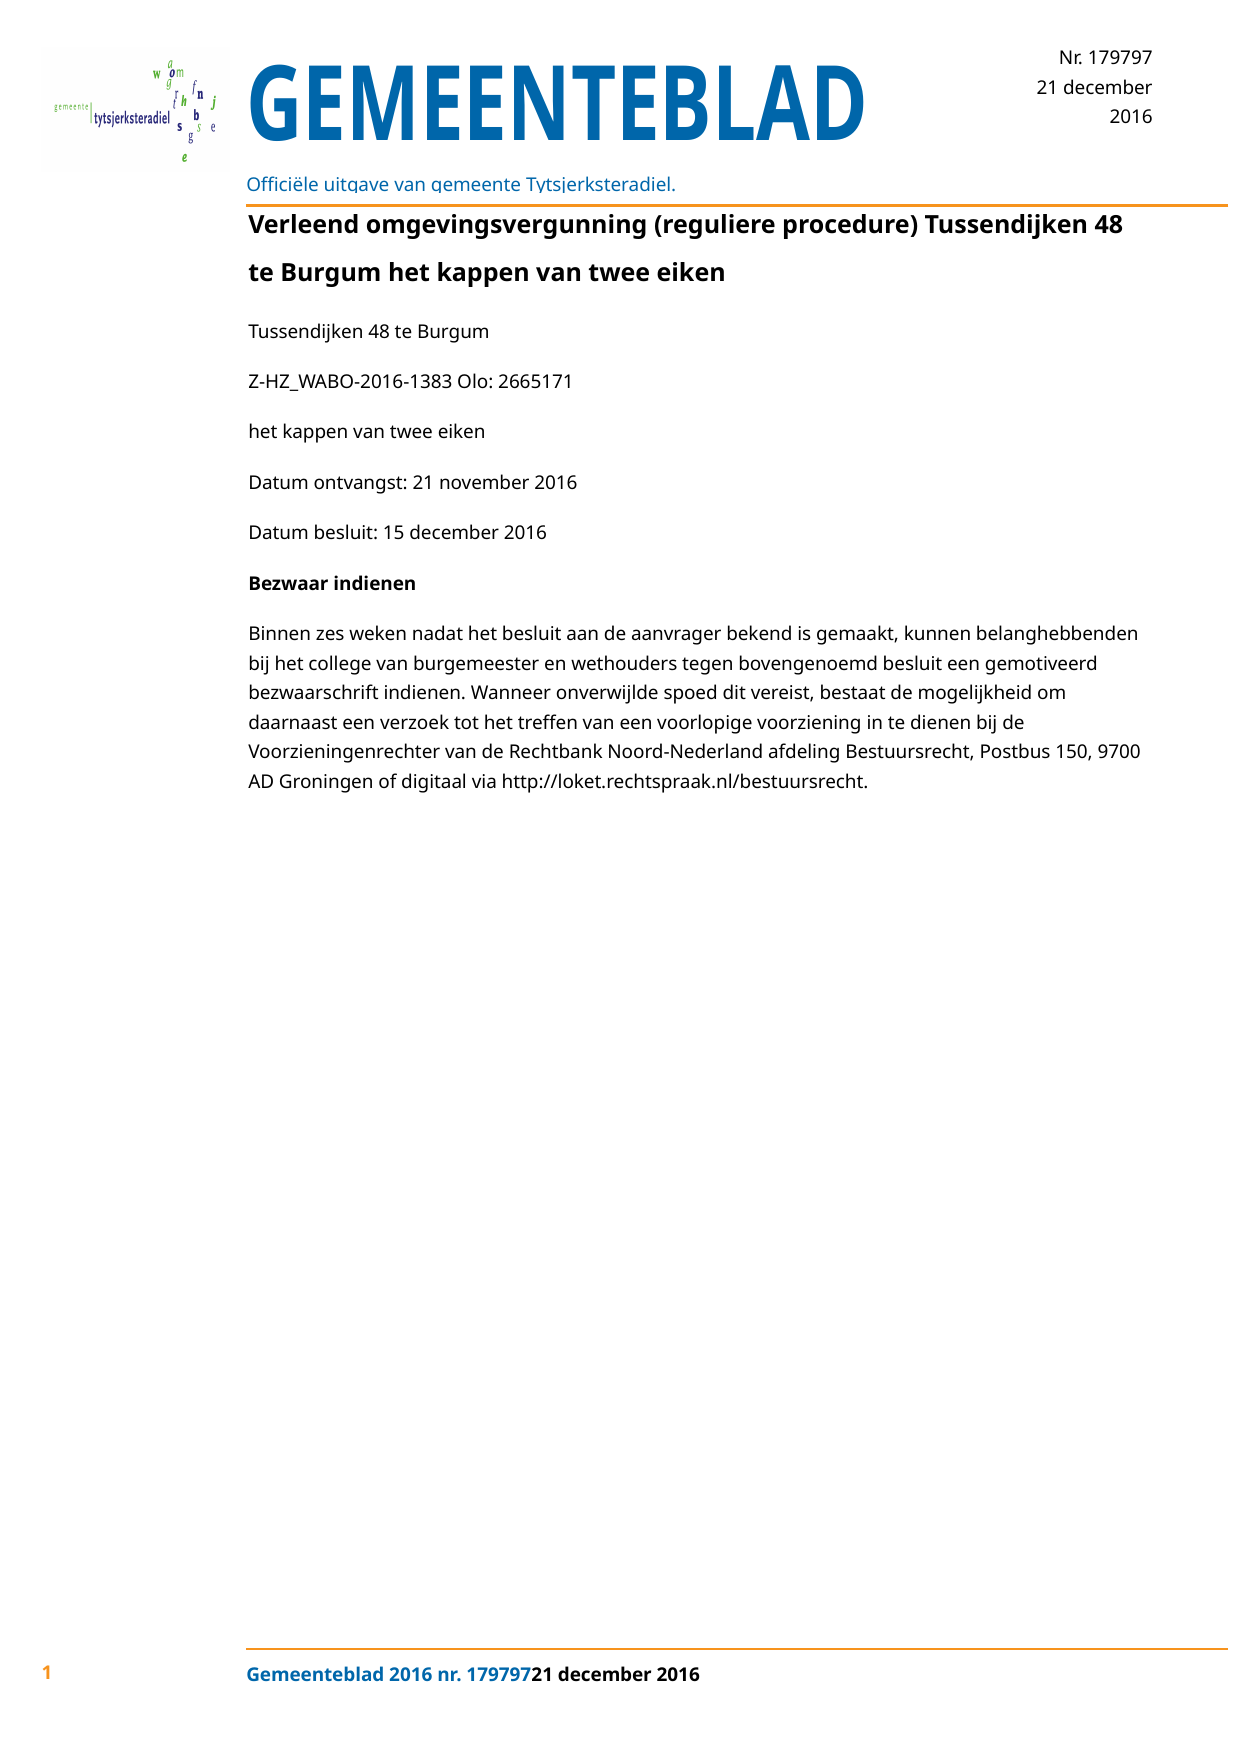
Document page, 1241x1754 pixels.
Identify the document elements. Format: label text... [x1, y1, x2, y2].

text Datum ontvangst: 21 november 2016 [248, 469, 1152, 495]
picture [41, 47, 231, 172]
text Bezwaar indienen [248, 570, 1152, 596]
text Z-HZ_WABO-2016-1383 Olo: 2665171 [248, 368, 1152, 394]
text Verleend omgevingsvergunning (reguliere procedure) Tussendijken 48 te Burgum het kappen van twee eiken [248, 207, 1152, 288]
text Tussendijken 48 te Burgum [248, 318, 1152, 344]
text Datum besluit: 15 december 2016 [248, 519, 1152, 545]
text het kappen van twee eiken [248, 419, 1152, 444]
text Binnen zes weken nadat het besluit aan de aanvrager bekend is gemaakt, kunnen belanghebbenden bij het college van burgemeester en wethouders tegen bovengenoemd besluit een gemotiveerd bezwaarschrift indienen. Wanneer onverwijlde spoed dit vereist, bestaat de mogelijkheid om daarnaast een verzoek tot het treffen van een voorlopige voorziening in te dienen bij de Voorzieningenrechter van de Rechtbank Noord-Nederland afdeling Bestuursrecht, Postbus 150, 9700 AD Groningen of digitaal via http://loket.rechtspraak.nl/bestuursrecht. [248, 620, 1152, 794]
